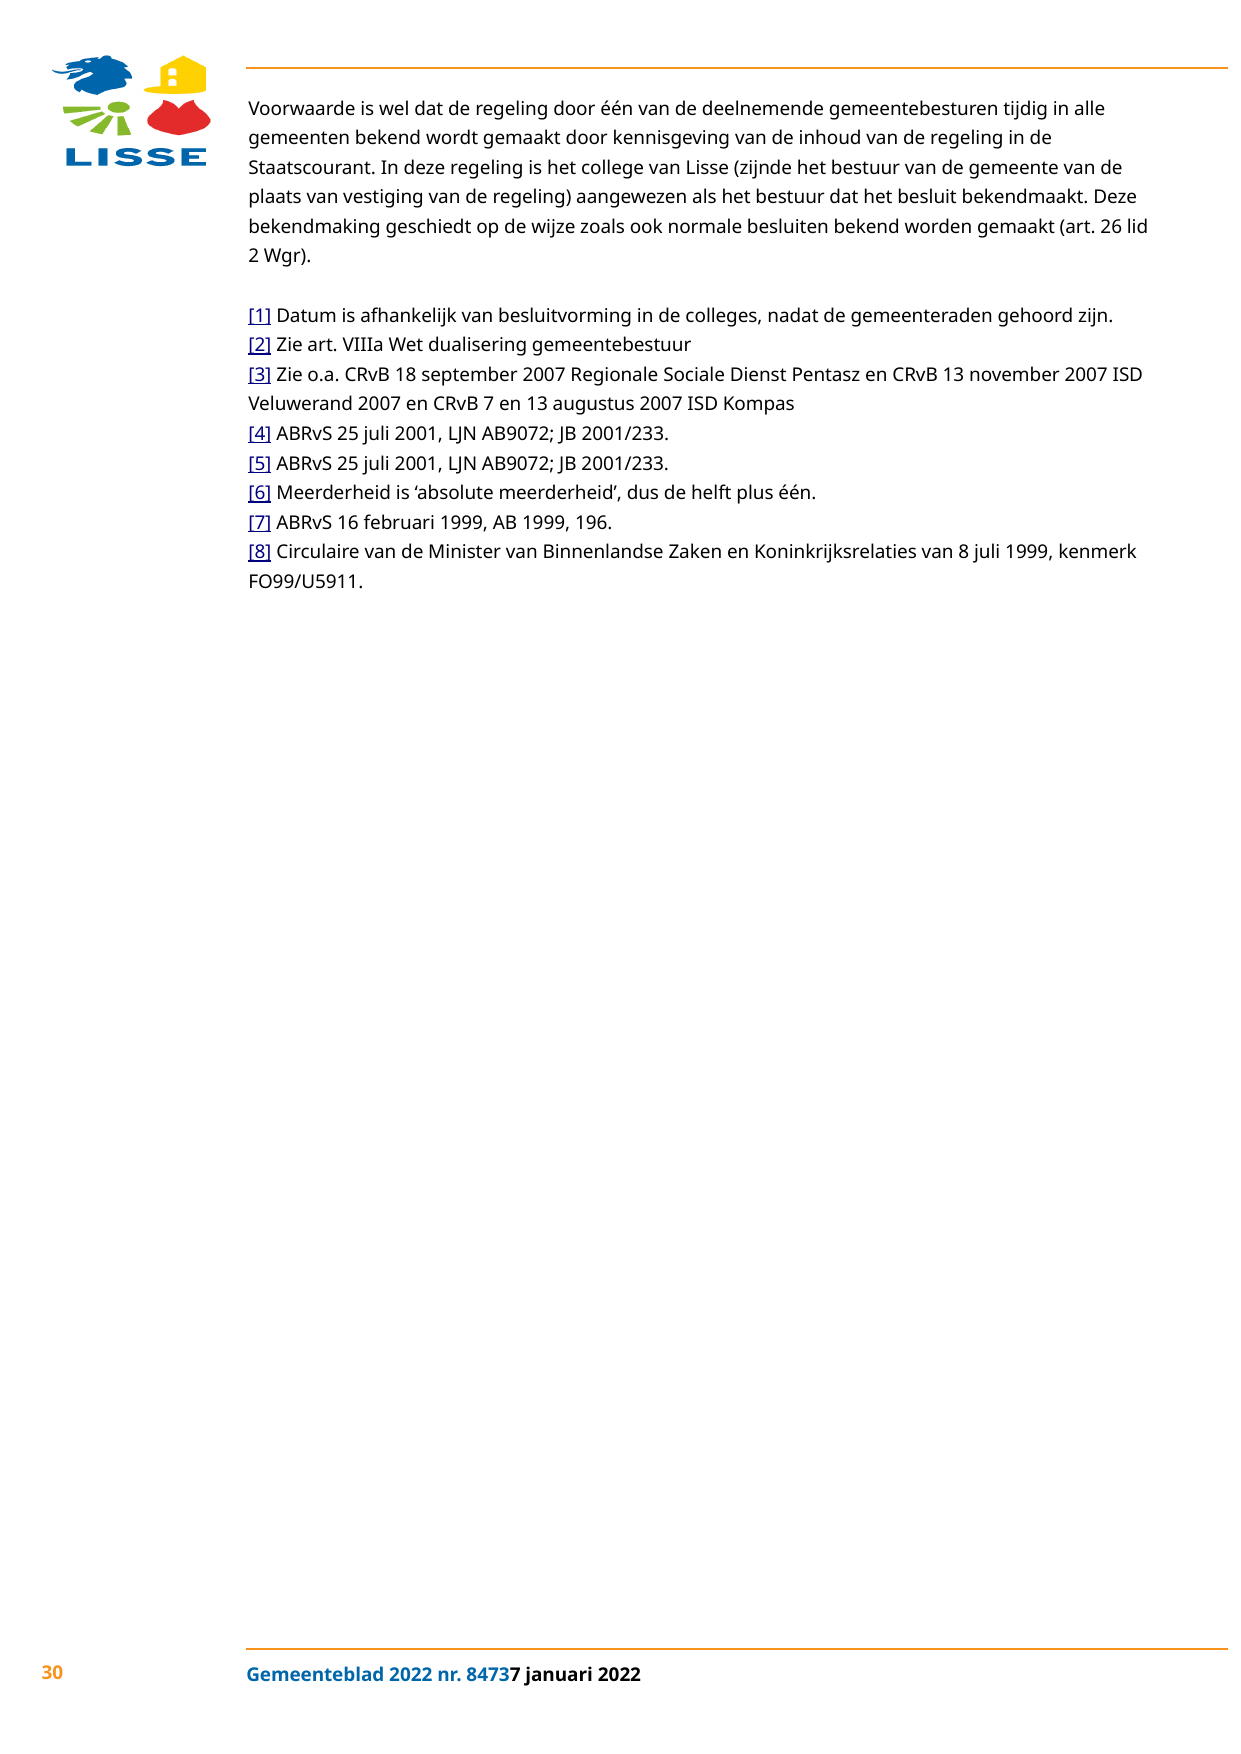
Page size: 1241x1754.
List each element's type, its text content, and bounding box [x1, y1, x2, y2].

text [6] Meerderheid is ‘absolute meerderheid’, dus de helft plus één. [248, 479, 1152, 505]
text [5] ABRvS 25 juli 2001, LJN AB9072; JB 2001/233. [248, 450, 1152, 476]
picture [41, 47, 231, 172]
text [3] Zie o.a. CRvB 18 september 2007 Regionale Sociale Dienst Pentasz en CRvB 13 november 2007 ISD Veluwerand 2007 en CRvB 7 en 13 augustus 2007 ISD Kompas [248, 361, 1152, 416]
text [8] Circulaire van de Minister van Binnenlandse Zaken en Koninkrijksrelaties van 8 juli 1999, kenmerk FO99/U5911. [248, 538, 1152, 594]
text [2] Zie art. VIIIa Wet dualisering gemeentebestuur [248, 331, 1152, 357]
text Voorwaarde is wel dat de regeling door één van de deelnemende gemeentebesturen tijdig in alle gemeenten bekend wordt gemaakt door kennisgeving van de inhoud van de regeling in de Staatscourant. In deze regeling is het college van Lisse (zijnde het bestuur van de gemeente van de plaats van vestiging van de regeling) aangewezen als het bestuur dat het besluit bekendmaakt. Deze bekendmaking geschiedt op de wijze zoals ook normale besluiten bekend worden gemaakt (art. 26 lid 2 Wgr). [248, 95, 1152, 268]
text [7] ABRvS 16 februari 1999, AB 1999, 196. [248, 509, 1152, 535]
text [1] Datum is afhankelijk van besluitvorming in de colleges, nadat de gemeenteraden gehoord zijn. [248, 302, 1152, 328]
text [4] ABRvS 25 juli 2001, LJN AB9072; JB 2001/233. [248, 420, 1152, 446]
